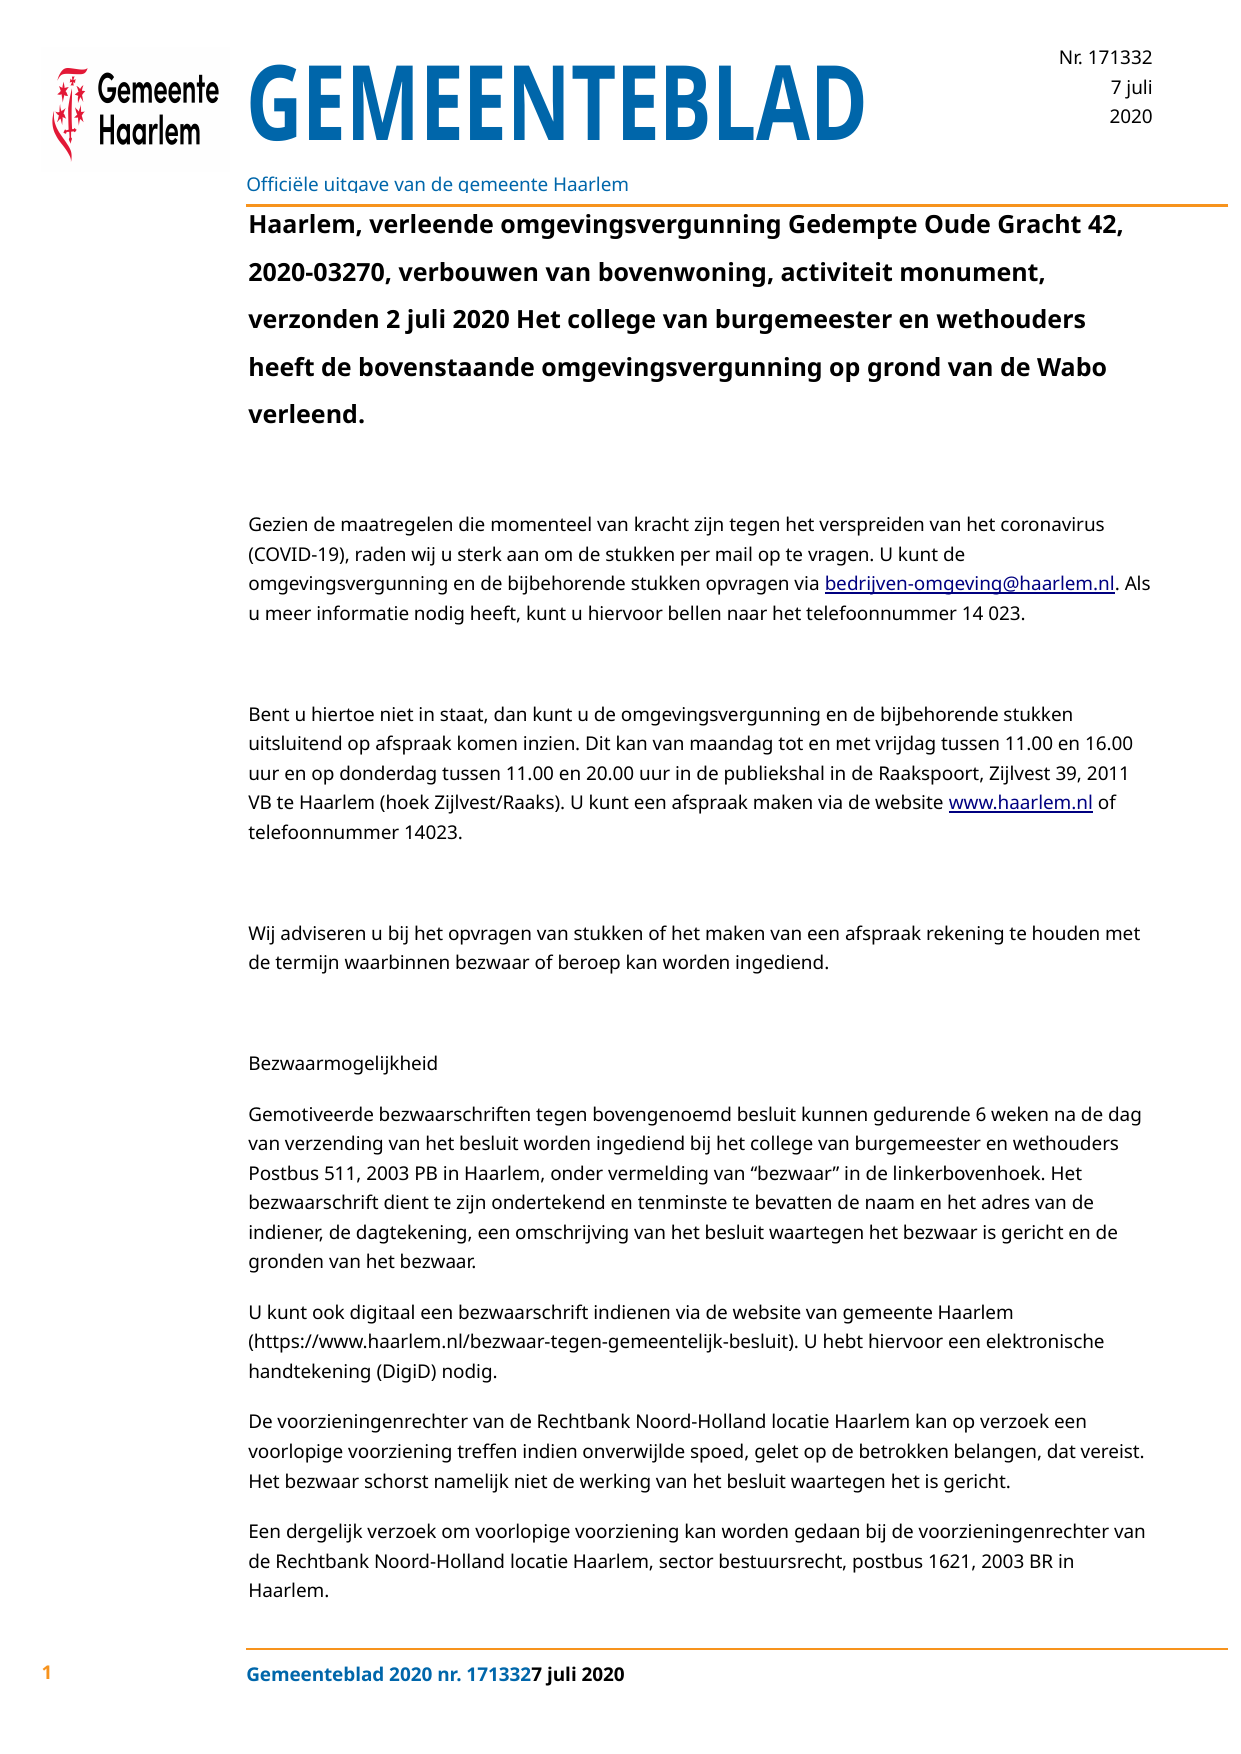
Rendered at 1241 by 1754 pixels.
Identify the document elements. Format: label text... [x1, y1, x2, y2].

text Een dergelijk verzoek om voorlopige voorziening kan worden gedaan bij de voorzieningenrechter van de Rechtbank Noord-Holland locatie Haarlem, sector bestuursrecht, postbus 1621, 2003 BR in Haarlem. [248, 1518, 1152, 1603]
text Wij adviseren u bij het opvragen van stukken of het maken van een afspraak rekening te houden met de termijn waarbinnen bezwaar of beroep kan worden ingediend. [248, 920, 1152, 975]
text Bent u hiertoe niet in staat, dan kunt u de omgevingsvergunning en de bijbehorende stukken uitsluitend op afspraak komen inzien. Dit kan van maandag tot en met vrijdag tussen 11.00 en 16.00 uur en op donderdag tussen 11.00 en 20.00 uur in de publiekshal in de Raakspoort, Zijlvest 39, 2011 VB te Haarlem (hoek Zijlvest/Raaks). U kunt een afspraak maken via de website www.haarlem.nl of telefoonnummer 14023. [248, 701, 1152, 845]
text Haarlem, verleende omgevingsvergunning Gedempte Oude Gracht 42, 2020-03270, verbouwen van bovenwoning, activiteit monument, verzonden 2 juli 2020 Het college van burgemeester en wethouders heeft de bovenstaande omgevingsvergunning op grond van de Wabo verleend. [248, 207, 1152, 431]
text Gemotiveerde bezwaarschriften tegen bovengenoemd besluit kunnen gedurende 6 weken na de dag van verzending van het besluit worden ingediend bij het college van burgemeester en wethouders Postbus 511, 2003 PB in Haarlem, onder vermelding van “bezwaar” in de linkerbovenhoek. Het bezwaarschrift dient te zijn ondertekend en tenminste te bevatten de naam en het adres van de indiener, de dagtekening, een omschrijving van het besluit waartegen het bezwaar is gericht en de gronden van het bezwaar. [248, 1101, 1152, 1274]
text Bezwaarmogelijkheid [248, 1050, 1152, 1076]
text U kunt ook digitaal een bezwaarschrift indienen via de website van gemeente Haarlem (https://www.haarlem.nl/bezwaar-tegen-gemeentelijk-besluit). U hebt hiervoor een elektronische handtekening (DigiD) nodig. [248, 1299, 1152, 1384]
text Gezien de maatregelen die momenteel van kracht zijn tegen het verspreiden van het coronavirus (COVID-19), raden wij u sterk aan om de stukken per mail op te vragen. U kunt de omgevingsvergunning en de bijbehorende stukken opvragen via bedrijven-omgeving@haarlem.nl. Als u meer informatie nodig heeft, kunt u hiervoor bellen naar het telefoonnummer 14 023. [248, 511, 1152, 626]
text De voorzieningenrechter van de Rechtbank Noord-Holland locatie Haarlem kan op verzoek een voorlopige voorziening treffen indien onverwijlde spoed, gelet op de betrokken belangen, dat vereist. Het bezwaar schorst namelijk niet de werking van het besluit waartegen het is gericht. [248, 1409, 1152, 1493]
picture [41, 47, 231, 172]
